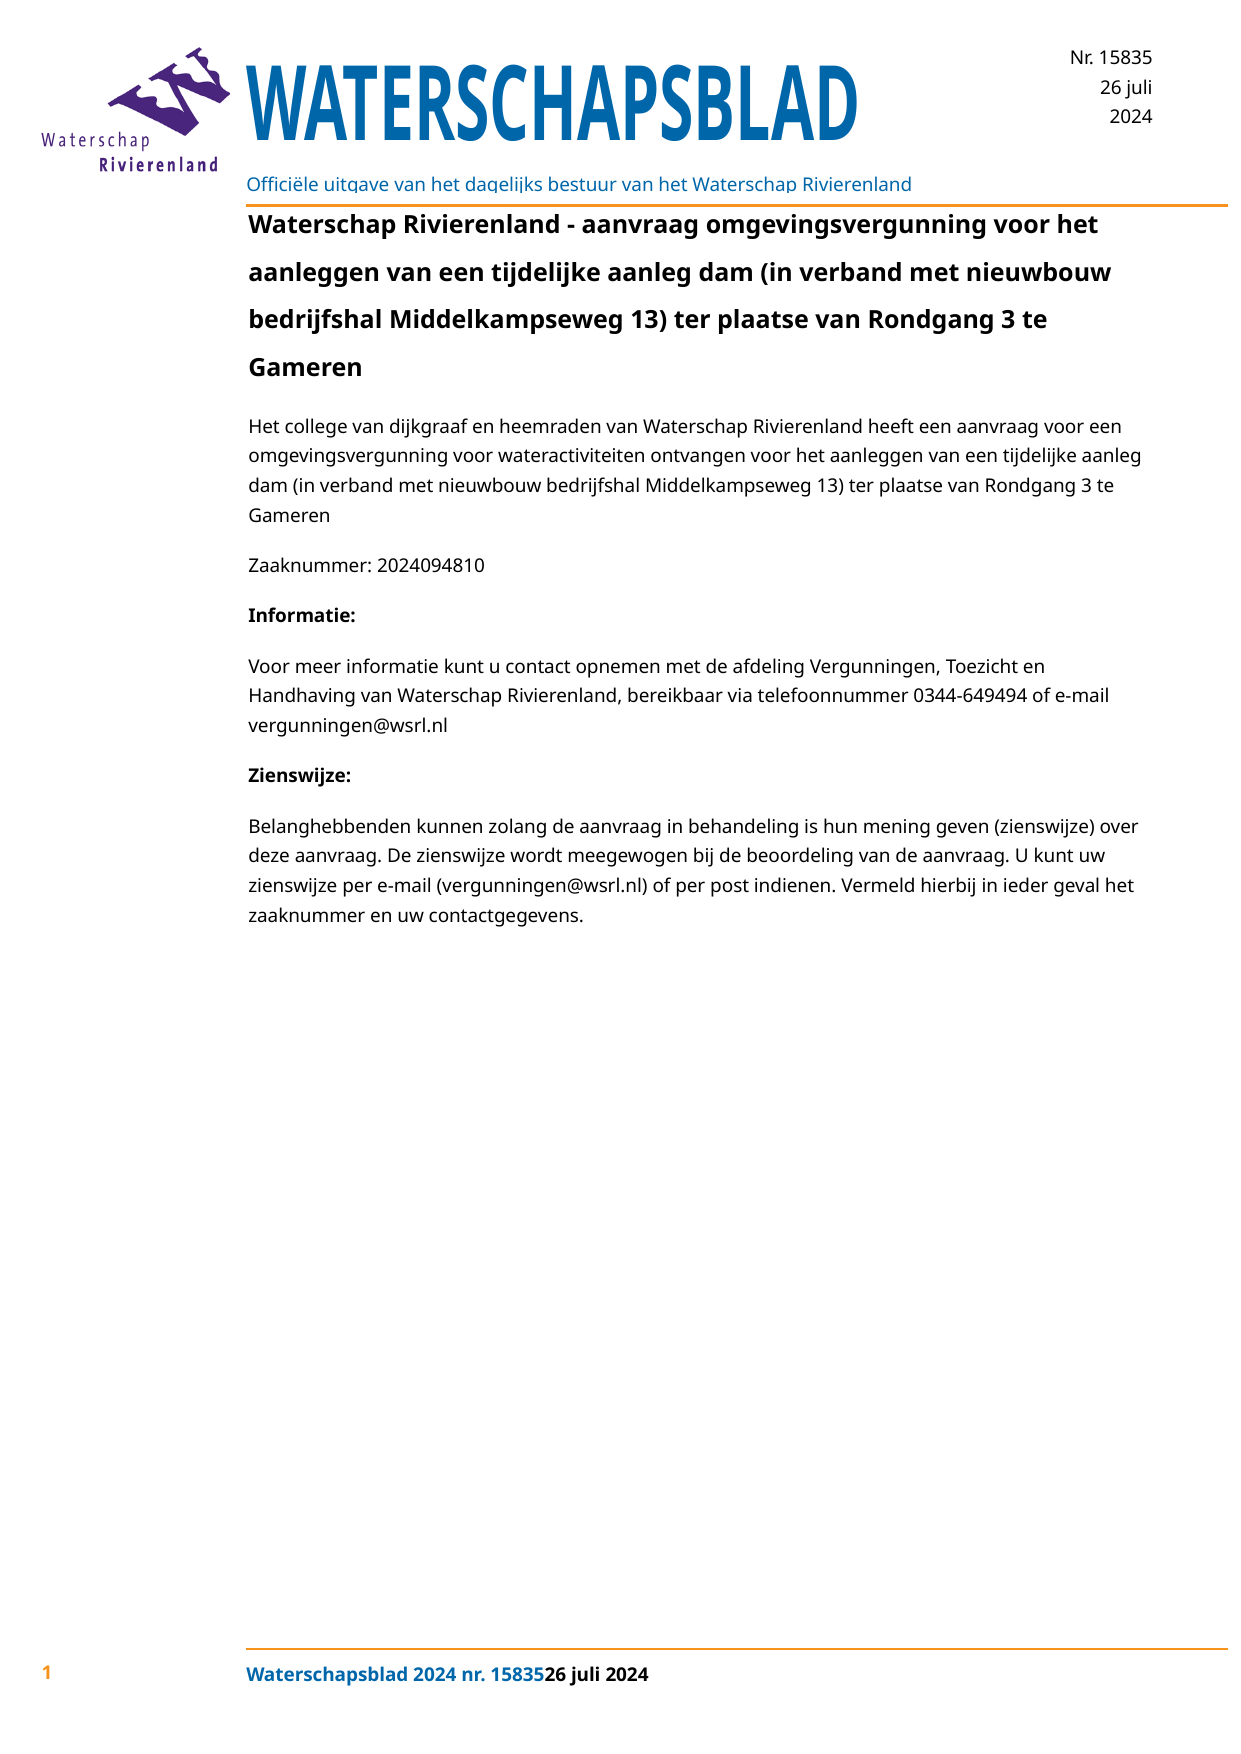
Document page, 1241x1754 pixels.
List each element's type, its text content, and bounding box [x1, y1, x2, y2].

text Belanghebbenden kunnen zolang de aanvraag in behandeling is hun mening geven (zienswijze) over deze aanvraag. De zienswijze wordt meegewogen bij de beoordeling van de aanvraag. U kunt uw zienswijze per e-mail (vergunningen@wsrl.nl) of per post indienen. Vermeld hierbij in ieder geval het zaaknummer en uw contactgegevens. [248, 813, 1152, 928]
text Waterschap Rivierenland - aanvraag omgevingsvergunning voor het aanleggen van een tijdelijke aanleg dam (in verband met nieuwbouw bedrijfshal Middelkampseweg 13) ter plaatse van Rondgang 3 te Gameren [248, 207, 1152, 384]
text Zaaknummer: 2024094810 [248, 552, 1152, 578]
text Informatie: [248, 603, 1152, 628]
picture [41, 47, 231, 172]
text Het college van dijkgraaf en heemraden van Waterschap Rivierenland heeft een aanvraag voor een omgevingsvergunning voor wateractiviteiten ontvangen voor het aanleggen van een tijdelijke aanleg dam (in verband met nieuwbouw bedrijfshal Middelkampseweg 13) ter plaatse van Rondgang 3 te Gameren [248, 413, 1152, 528]
text Zienswijze: [248, 763, 1152, 788]
text Voor meer informatie kunt u contact opnemen met de afdeling Vergunningen, Toezicht en Handhaving van Waterschap Rivierenland, bereikbaar via telefoonnummer 0344-649494 of e-mail vergunningen@wsrl.nl [248, 653, 1152, 738]
